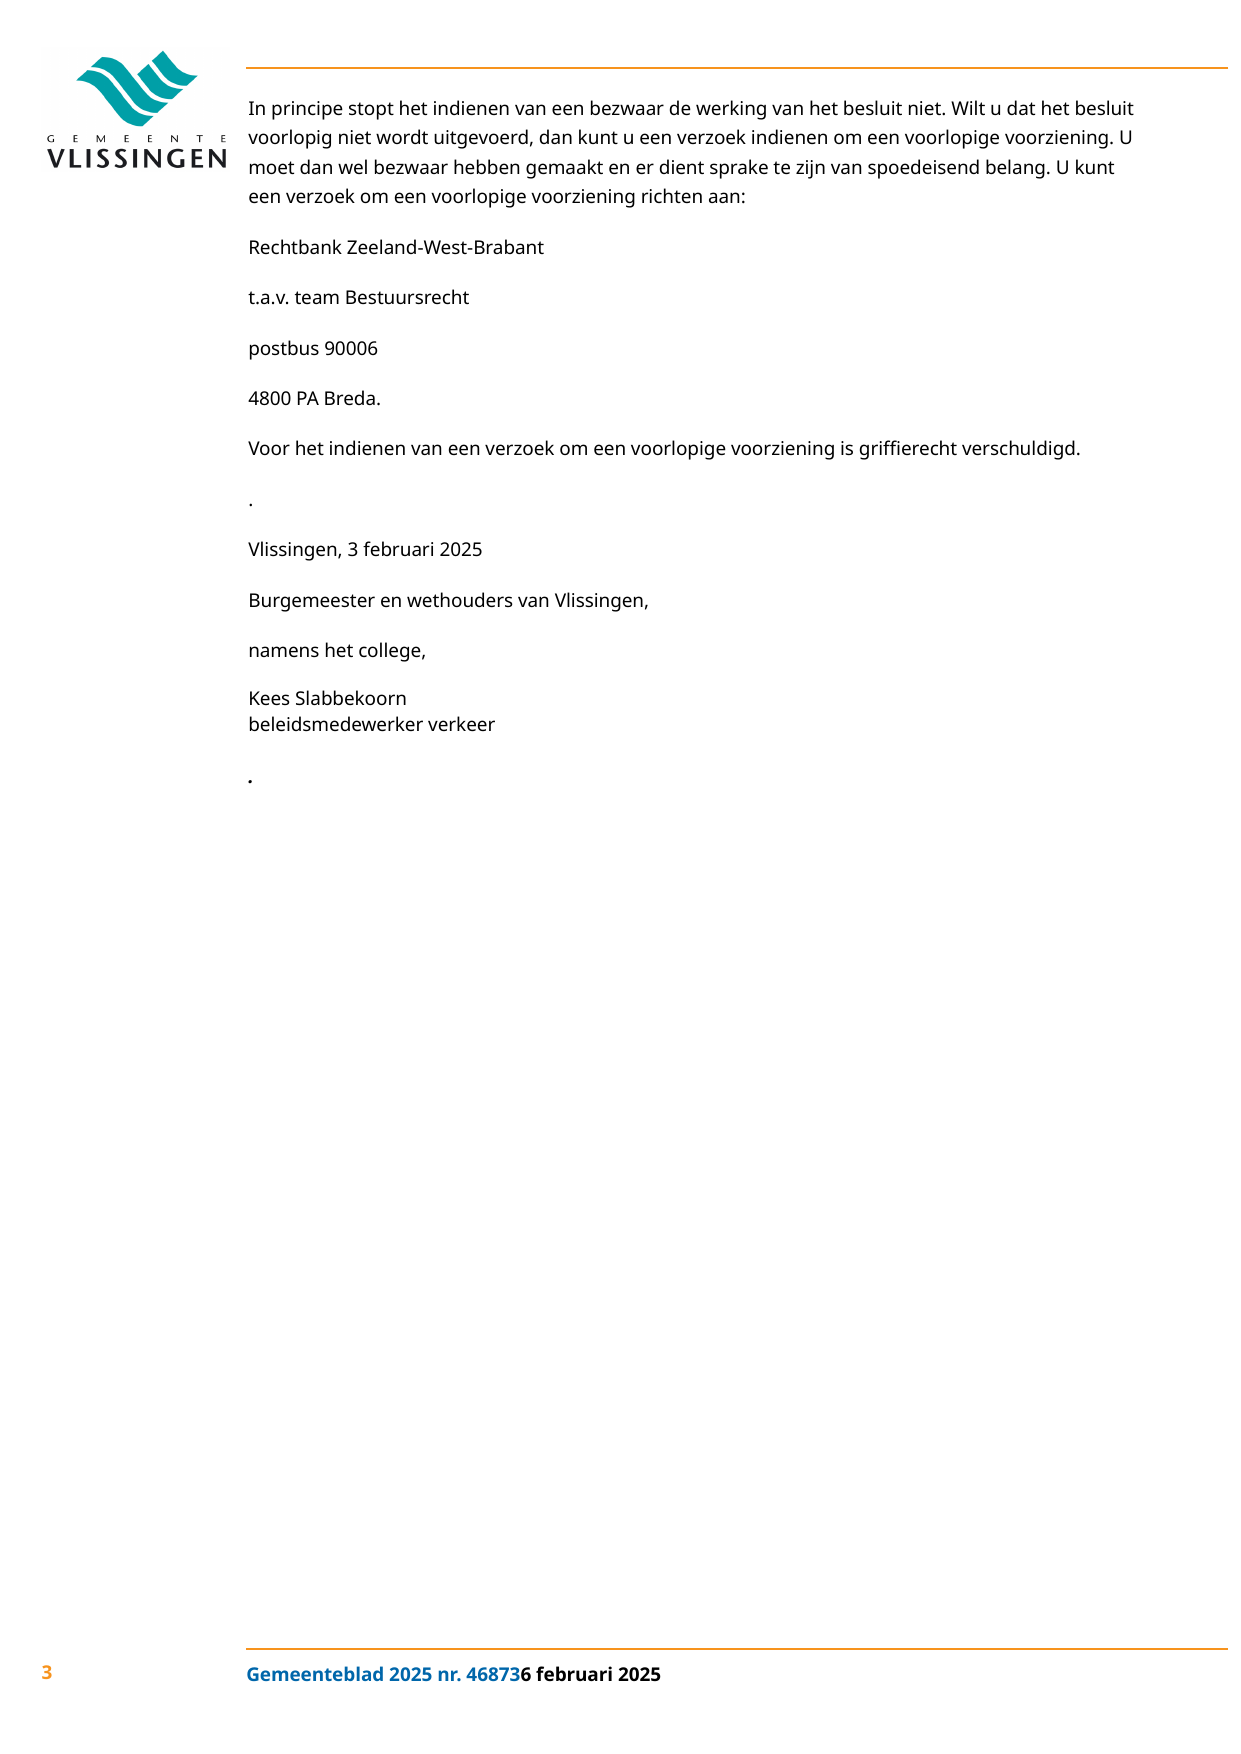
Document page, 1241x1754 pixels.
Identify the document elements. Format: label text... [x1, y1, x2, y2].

text postbus 90006 [248, 335, 1152, 361]
text t.a.v. team Bestuursrecht [248, 284, 1152, 310]
text Burgemeester en wethouders van Vlissingen, [248, 587, 1152, 613]
text Voor het indienen van een verzoek om een voorlopige voorziening is griffierecht verschuldigd. [248, 436, 1152, 461]
text In principe stopt het indienen van een bezwaar de werking van het besluit niet. Wilt u dat het besluit voorlopig niet wordt uitgevoerd, dan kunt u een verzoek indienen om een voorlopige voorziening. U moet dan wel bezwaar hebben gemaakt en er dient sprake te zijn van spoedeisend belang. U kunt een verzoek om een voorlopige voorziening richten aan: [248, 95, 1152, 209]
text Kees Slabbekoorn [248, 685, 1152, 711]
text beleidsmedewerker verkeer [248, 711, 1152, 737]
text Rechtbank Zeeland-West-Brabant [248, 234, 1152, 260]
picture [41, 47, 231, 172]
text 4800 PA Breda. [248, 385, 1152, 411]
text . [248, 764, 1152, 789]
text Vlissingen, 3 februari 2025 [248, 536, 1152, 562]
text . [248, 486, 1152, 512]
text namens het college, [248, 637, 1152, 663]
